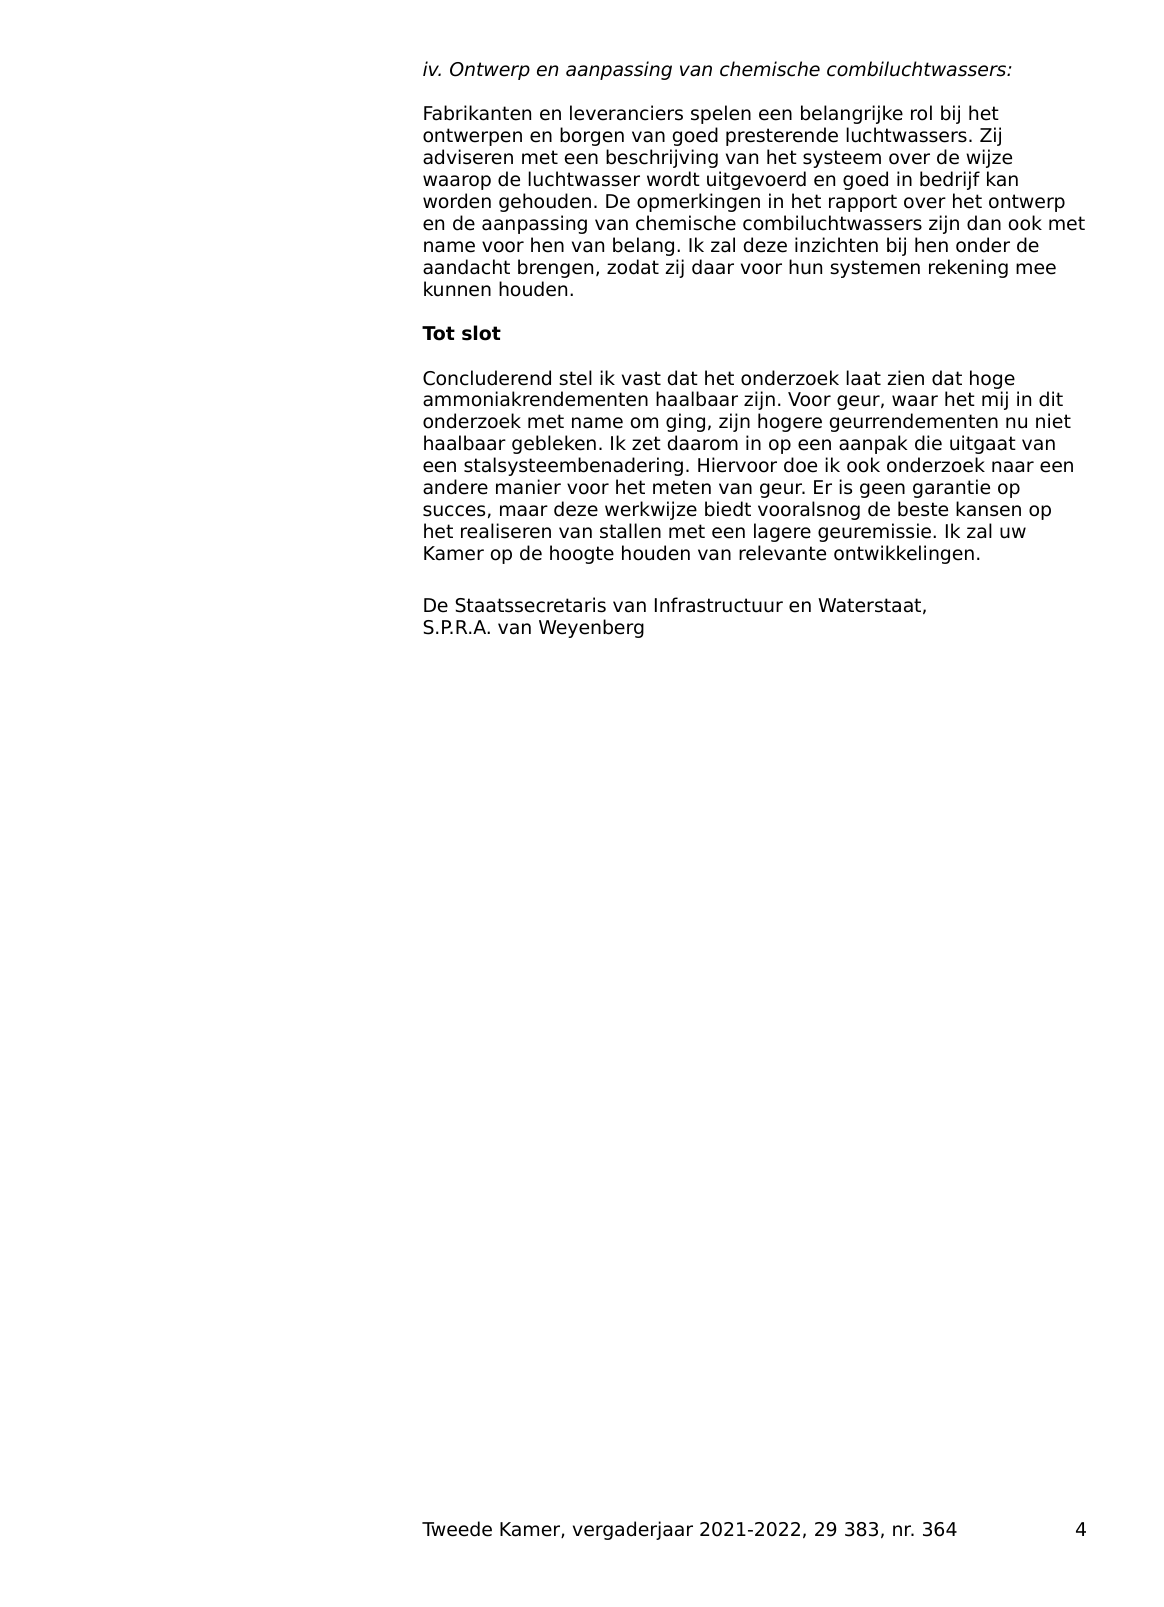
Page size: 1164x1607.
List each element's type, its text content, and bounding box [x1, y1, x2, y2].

text Concluderend stel ik vast dat het onderzoek laat zien dat hoge ammoniakrendementen haalbaar zijn. Voor geur, waar het mij in dit onderzoek met name om ging, zijn hogere geurrendementen nu niet haalbaar gebleken. Ik zet daarom in op een aanpak die uitgaat van een stalsysteembenadering. Hiervoor doe ik ook onderzoek naar een andere manier voor het meten van geur. Er is geen garantie op succes, maar deze werkwijze biedt vooralsnog de beste kansen op het realiseren van stallen met een lagere geuremissie. Ik zal uw Kamer op de hoogte houden van relevante ontwikkelingen. [422, 367, 1087, 565]
subtitle Tot slot [422, 323, 1087, 345]
text Fabrikanten en leveranciers spelen een belangrijke rol bij het ontwerpen en borgen van goed presterende luchtwassers. Zij adviseren met een beschrijving van het systeem over de wijze waarop de luchtwasser wordt uitgevoerd en goed in bedrijf kan worden gehouden. De opmerkingen in het rapport over het ontwerp en de aanpassing van chemische combiluchtwassers zijn dan ook met name voor hen van belang. Ik zal deze inzichten bij hen onder de aandacht brengen, zodat zij daar voor hun systemen rekening mee kunnen houden. [422, 103, 1087, 301]
subtitle iv. Ontwerp en aanpassing van chemische combiluchtwassers: [422, 59, 1087, 81]
text De Staatssecretaris van Infrastructuur en Waterstaat, S.P.R.A. van Weyenberg [422, 595, 1087, 639]
